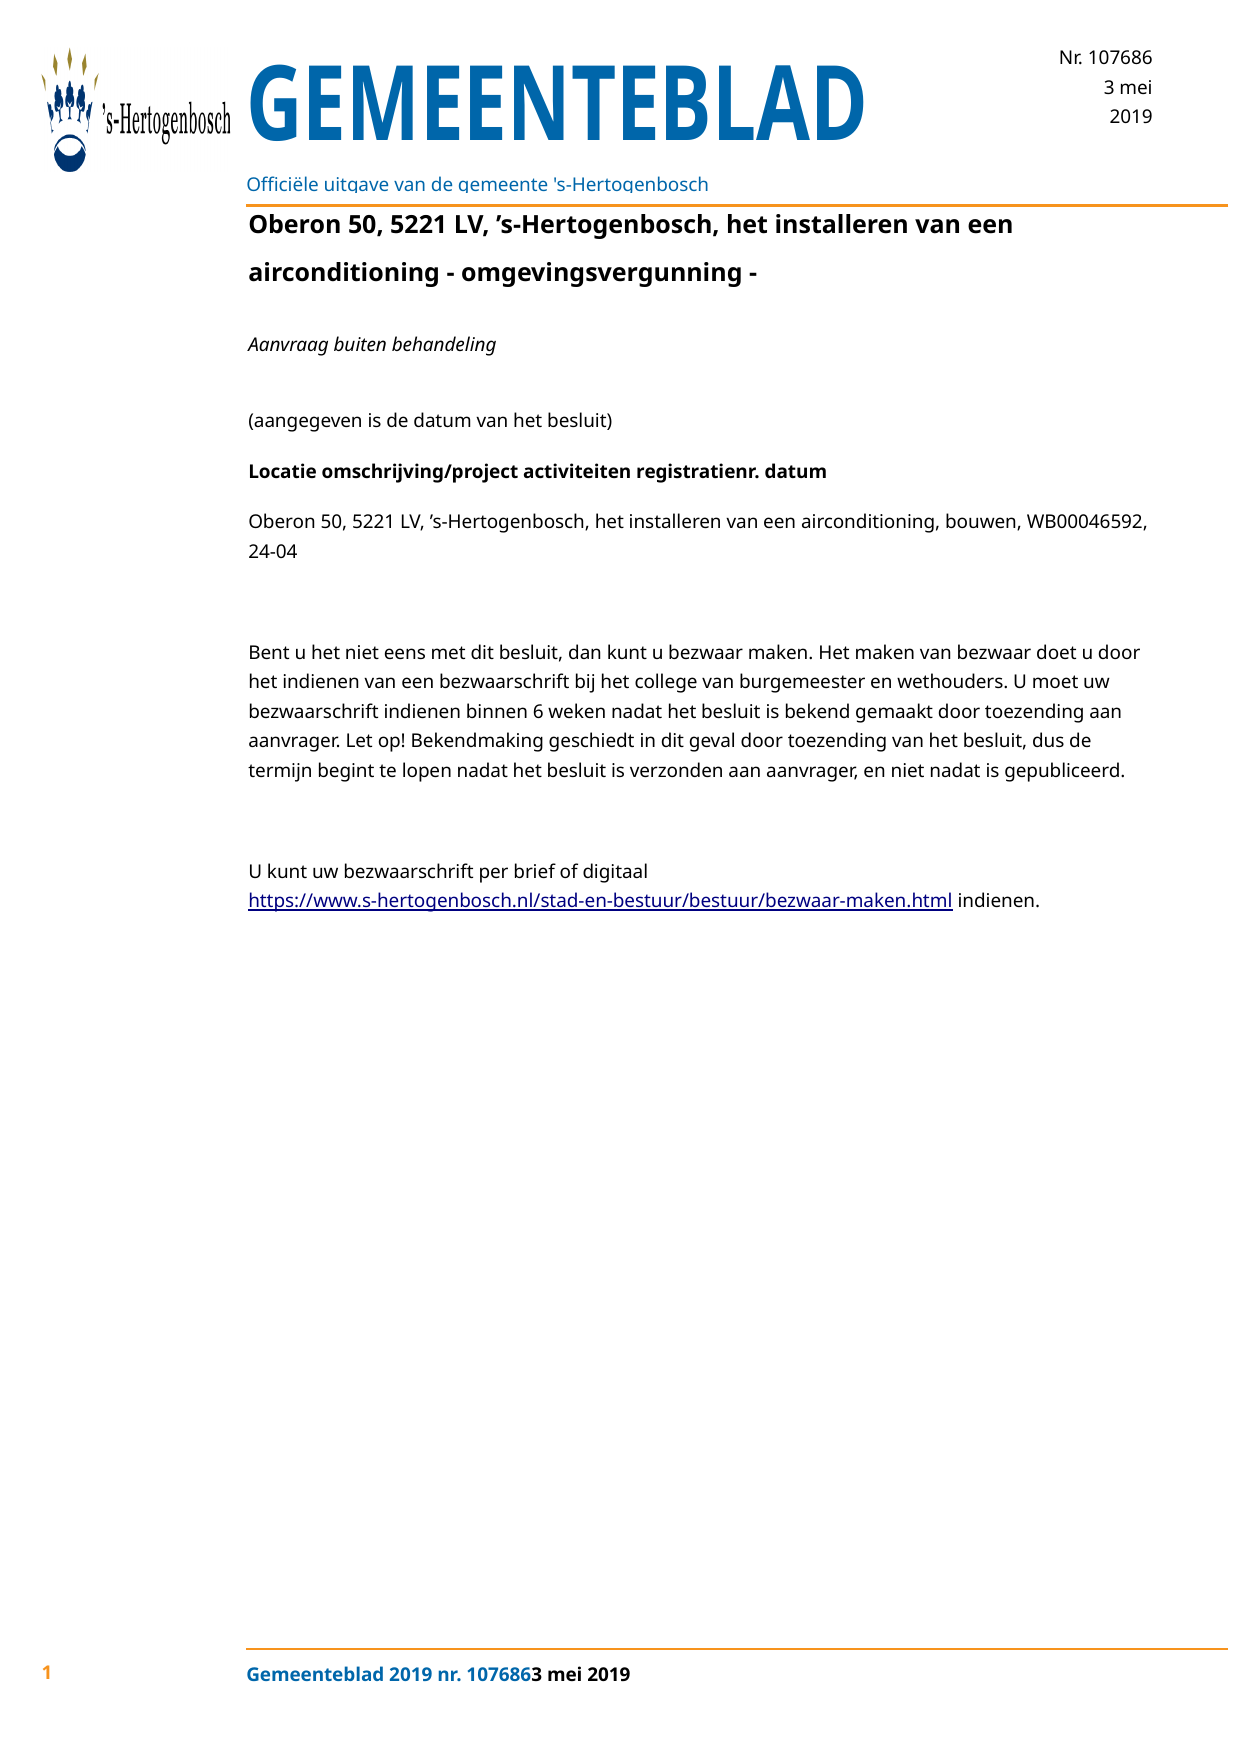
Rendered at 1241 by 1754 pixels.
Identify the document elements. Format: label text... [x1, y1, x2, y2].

text Oberon 50, 5221 LV, ’s-Hertogenbosch, het installeren van een airconditioning - omgevingsvergunning - [248, 207, 1152, 288]
text Bent u het niet eens met dit besluit, dan kunt u bezwaar maken. Het maken van bezwaar doet u door het indienen van een bezwaarschrift bij het college van burgemeester en wethouders. U moet uw bezwaarschrift indienen binnen 6 weken nadat het besluit is bekend gemaakt door toezending aan aanvrager. Let op! Bekendmaking geschiedt in dit geval door toezending van het besluit, dus de termijn begint te lopen nadat het besluit is verzonden aan aanvrager, en niet nadat is gepubliceerd. [248, 639, 1152, 783]
text Aanvraag buiten behandeling [248, 331, 1152, 357]
text (aangegeven is de datum van het besluit) [248, 408, 1152, 433]
text Oberon 50, 5221 LV, ’s-Hertogenbosch, het installeren van een airconditioning, bouwen, WB00046592, 24-04 [248, 508, 1152, 564]
text U kunt uw bezwaarschrift per brief of digitaal https://www.s-hertogenbosch.nl/stad-en-bestuur/bestuur/bezwaar-maken.html indienen. [248, 858, 1152, 913]
text Locatie omschrijving/project activiteiten registratienr. datum [248, 458, 1152, 484]
picture [41, 47, 231, 172]
